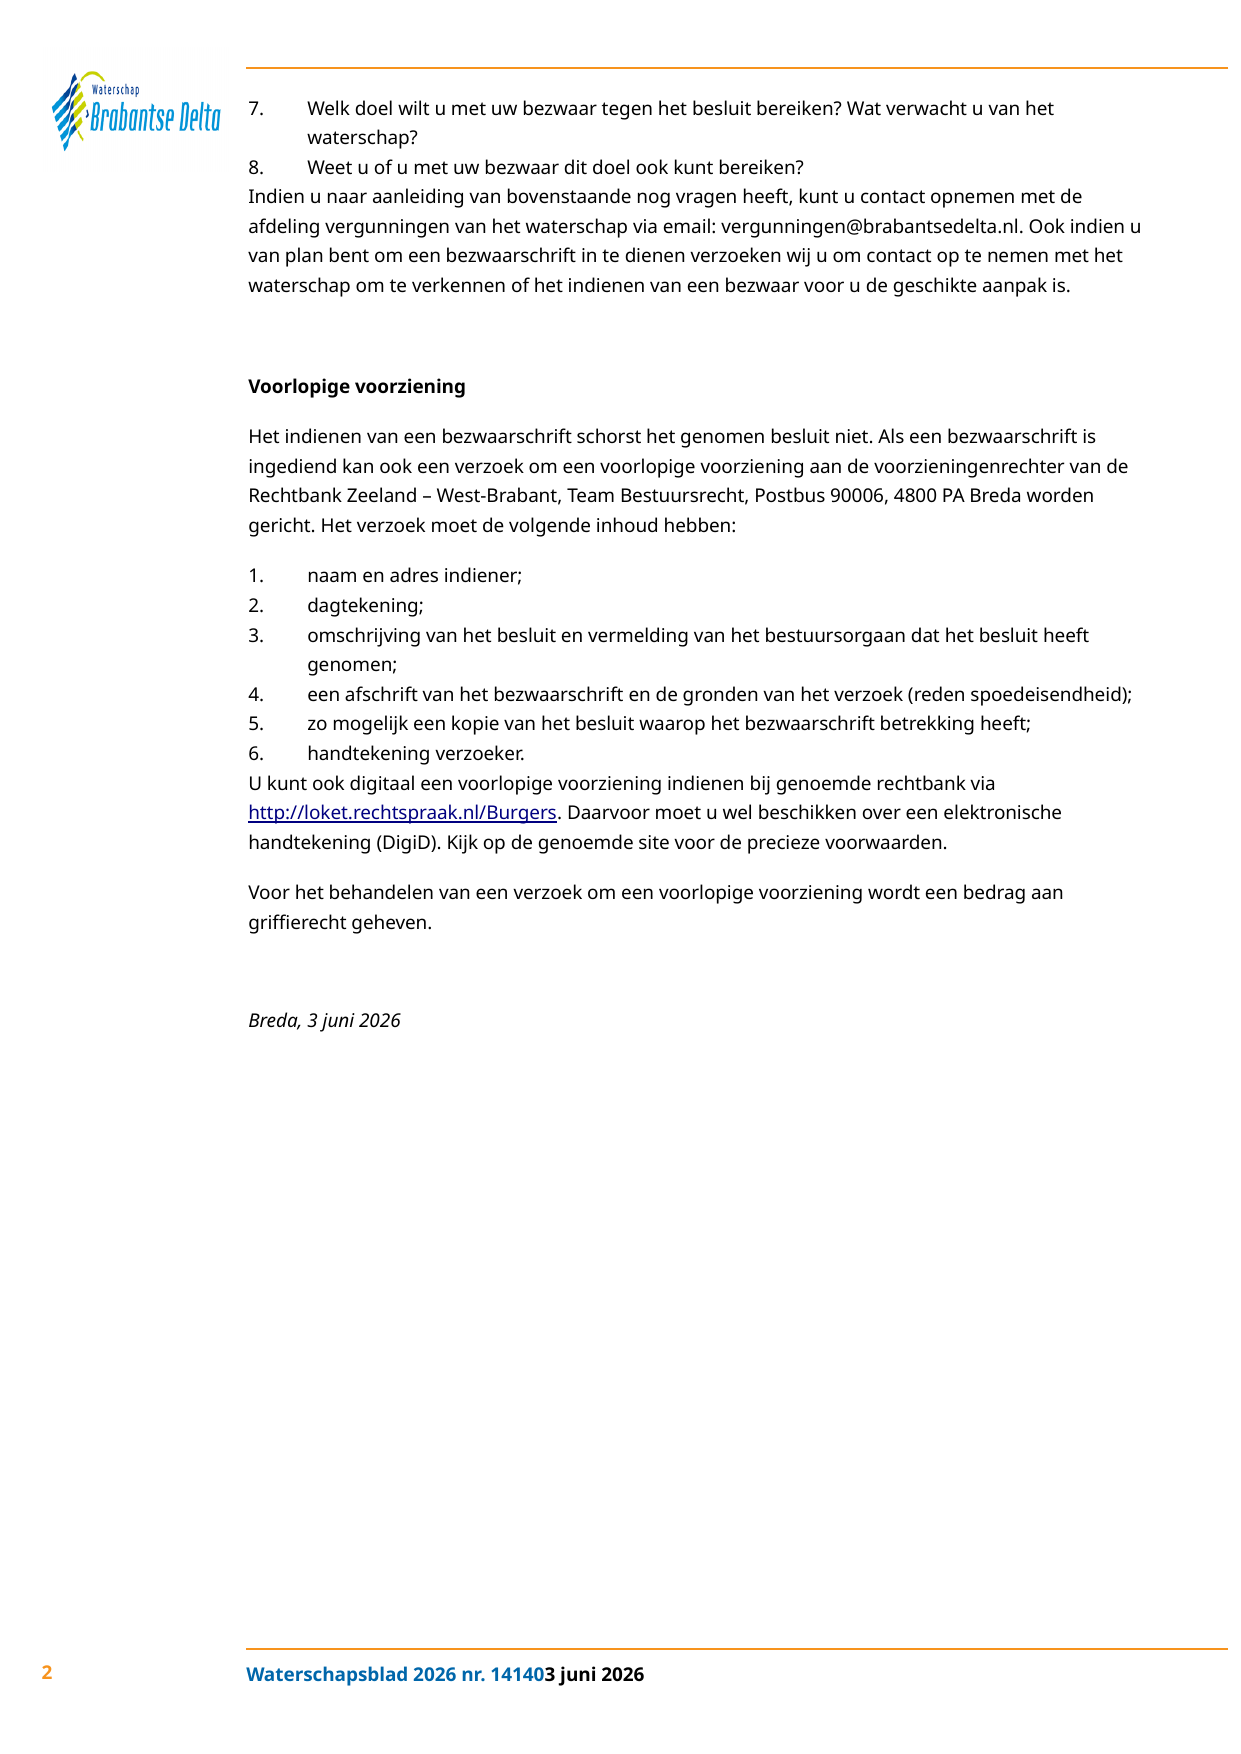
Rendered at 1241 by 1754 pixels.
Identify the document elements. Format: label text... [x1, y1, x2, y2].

list dagtekening; [248, 592, 1152, 618]
list naam en adres indiener; [248, 563, 1152, 588]
text Voorlopige voorziening [248, 373, 1152, 399]
list omschrijving van het besluit en vermelding van het bestuursorgaan dat het besluit heeft genomen; [248, 622, 1152, 677]
list zo mogelijk een kopie van het besluit waarop het bezwaarschrift betrekking heeft; [248, 711, 1152, 736]
text Breda, 3 juni 2026 [248, 1007, 1152, 1033]
picture [41, 47, 231, 172]
list Welk doel wilt u met uw bezwaar tegen het besluit bereiken? Wat verwacht u van het waterschap? [248, 95, 1152, 150]
list Weet u of u met uw bezwaar dit doel ook kunt bereiken? [248, 154, 1152, 180]
text Indien u naar aanleiding van bovenstaande nog vragen heeft, kunt u contact opnemen met de afdeling vergunningen van het waterschap via email: vergunningen@brabantsedelta.nl. Ook indien u van plan bent om een bezwaarschrift in te dienen verzoeken wij u om contact op te nemen met het waterschap om te verkennen of het indienen van een bezwaar voor u de geschikte aanpak is. [248, 183, 1152, 298]
text Voor het behandelen van een verzoek om een voorlopige voorziening wordt een bedrag aan griffierecht geheven. [248, 879, 1152, 935]
text U kunt ook digitaal een voorlopige voorziening indienen bij genoemde rechtbank via http://loket.rechtspraak.nl/Burgers. Daarvoor moet u wel beschikken over een elektronische handtekening (DigiD). Kijk op de genoemde site voor de precieze voorwaarden. [248, 770, 1152, 855]
list handtekening verzoeker. [248, 740, 1152, 766]
text Het indienen van een bezwaarschrift schorst het genomen besluit niet. Als een bezwaarschrift is ingediend kan ook een verzoek om een voorlopige voorziening aan de voorzieningenrechter van de Rechtbank Zeeland – West-Brabant, Team Bestuursrecht, Postbus 90006, 4800 PA Breda worden gericht. Het verzoek moet de volgende inhoud hebben: [248, 423, 1152, 538]
list een afschrift van het bezwaarschrift en de gronden van het verzoek (reden spoedeisendheid); [248, 681, 1152, 707]
